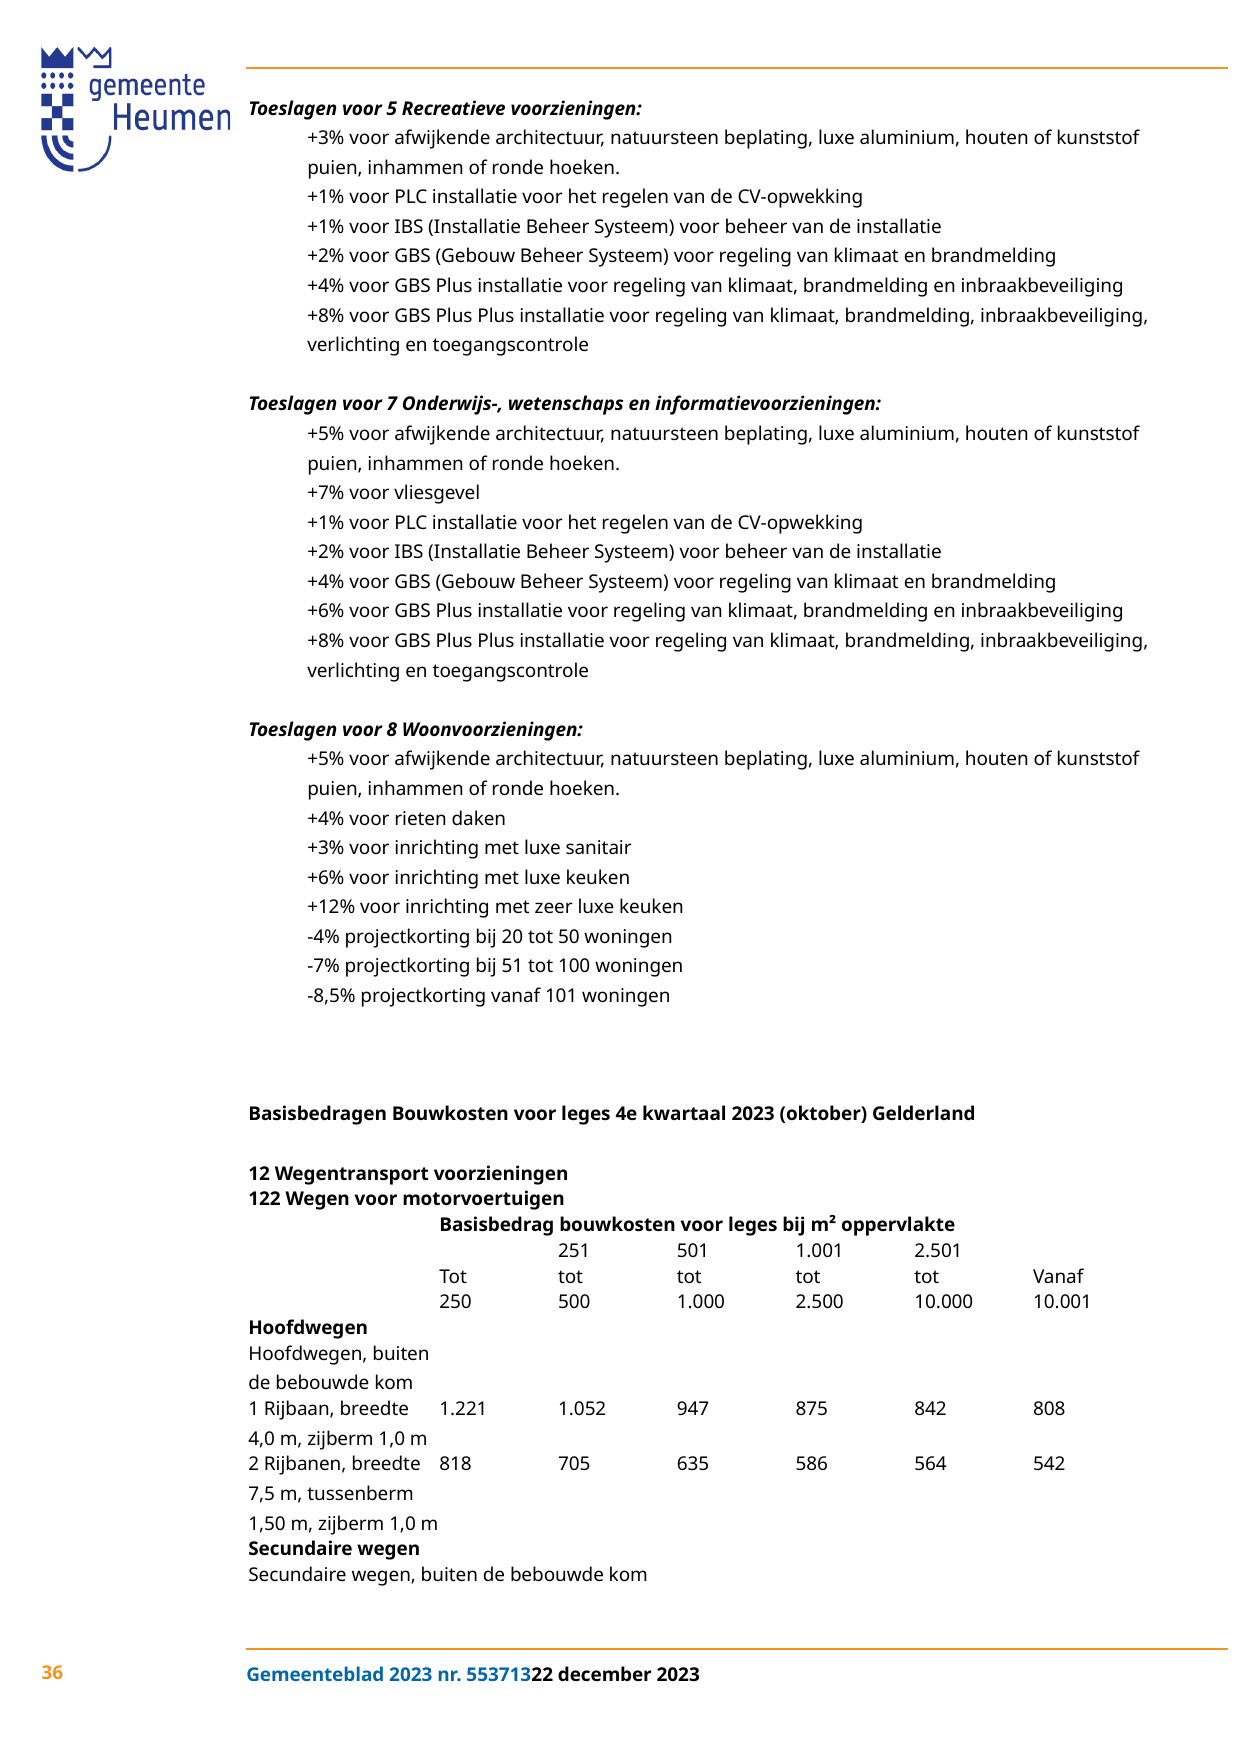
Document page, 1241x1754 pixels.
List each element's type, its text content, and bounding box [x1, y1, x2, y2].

table_cell 250 [439, 1289, 558, 1314]
text Toeslagen voor 5 Recreatieve voorzieningen: [248, 95, 1152, 121]
list +5% voor afwijkende architectuur, natuursteen beplating, luxe aluminium, houten of kunststof puien, inhammen of ronde hoeken. [248, 420, 1152, 476]
list +3% voor inrichting met luxe sanitair [248, 834, 1152, 860]
table_cell [1033, 1340, 1152, 1395]
table_cell [439, 1237, 558, 1263]
list +6% voor GBS Plus installatie voor regeling van klimaat, brandmelding en inbraakbeveiliging [248, 598, 1152, 623]
table_cell tot [914, 1263, 1033, 1288]
table_cell [914, 1340, 1033, 1395]
table_cell tot [677, 1263, 795, 1288]
list +2% voor IBS (Installatie Beheer Systeem) voor beheer van de installatie [248, 538, 1152, 564]
list +4% voor GBS Plus installatie voor regeling van klimaat, brandmelding en inbraakbeveiliging [248, 272, 1152, 298]
table_cell 564 [914, 1451, 1033, 1536]
table_cell 842 [914, 1395, 1033, 1451]
table_cell [439, 1340, 558, 1395]
table_cell Basisbedrag bouwkosten voor leges bij m² oppervlakte [439, 1211, 1152, 1237]
table_cell Hoofdwegen, buiten de bebouwde kom [248, 1340, 439, 1395]
table_cell 1.000 [677, 1289, 795, 1314]
table_cell [1033, 1237, 1152, 1263]
list +7% voor vliesgevel [248, 479, 1152, 505]
table_cell 500 [558, 1289, 677, 1314]
list +3% voor afwijkende architectuur, natuursteen beplating, luxe aluminium, houten of kunststof puien, inhammen of ronde hoeken. [248, 124, 1152, 180]
table_cell Secundaire wegen [248, 1536, 1152, 1561]
table_cell 1.221 [439, 1395, 558, 1451]
table_cell 1 Rijbaan, breedte 4,0 m, zijberm 1,0 m [248, 1395, 439, 1451]
table_cell 2.500 [795, 1289, 914, 1314]
text Basisbedragen Bouwkosten voor leges 4e kwartaal 2023 (oktober) Gelderland [248, 1101, 1152, 1126]
text Toeslagen voor 8 Woonvoorzieningen: [248, 716, 1152, 742]
table_cell [248, 1211, 439, 1237]
table_cell 501 [677, 1237, 795, 1263]
list +2% voor GBS (Gebouw Beheer Systeem) voor regeling van klimaat en brandmelding [248, 243, 1152, 268]
list +12% voor inrichting met zeer luxe keuken [248, 893, 1152, 919]
list +8% voor GBS Plus Plus installatie voor regeling van klimaat, brandmelding, inbraakbeveiliging, verlichting en toegangscontrole [248, 627, 1152, 683]
table_cell [677, 1340, 795, 1395]
list +1% voor PLC installatie voor het regelen van de CV-opwekking [248, 183, 1152, 209]
table_cell 1.001 [795, 1237, 914, 1263]
table_cell Hoofdwegen [248, 1314, 1152, 1340]
table_cell 251 [558, 1237, 677, 1263]
table_cell Secundaire wegen, buiten de bebouwde kom [248, 1561, 1152, 1587]
table_cell 635 [677, 1451, 795, 1536]
table_header 12 Wegentransport voorzieningen [248, 1160, 1152, 1186]
table_cell [558, 1340, 677, 1395]
list +1% voor IBS (Installatie Beheer Systeem) voor beheer van de installatie [248, 213, 1152, 239]
table_cell tot [558, 1263, 677, 1288]
table_cell 808 [1033, 1395, 1152, 1451]
table_cell 875 [795, 1395, 914, 1451]
table_cell 818 [439, 1451, 558, 1536]
text Toeslagen voor 7 Onderwijs-, wetenschaps en informatievoorzieningen: [248, 391, 1152, 416]
table_cell 1.052 [558, 1395, 677, 1451]
table_cell Vanaf [1033, 1263, 1152, 1288]
list -7% projectkorting bij 51 tot 100 woningen [248, 953, 1152, 978]
picture [41, 47, 231, 172]
table_cell [795, 1340, 914, 1395]
list +4% voor rieten daken [248, 805, 1152, 831]
list -8,5% projectkorting vanaf 101 woningen [248, 982, 1152, 1008]
table_cell [248, 1237, 439, 1263]
table_cell 542 [1033, 1451, 1152, 1536]
table_cell [248, 1289, 439, 1314]
list -4% projectkorting bij 20 tot 50 woningen [248, 923, 1152, 949]
list +6% voor inrichting met luxe keuken [248, 864, 1152, 890]
table_cell 122 Wegen voor motorvoertuigen [248, 1186, 1152, 1211]
table_cell Tot [439, 1263, 558, 1288]
list +1% voor PLC installatie voor het regelen van de CV-opwekking [248, 509, 1152, 535]
list +5% voor afwijkende architectuur, natuursteen beplating, luxe aluminium, houten of kunststof puien, inhammen of ronde hoeken. [248, 746, 1152, 801]
list +4% voor GBS (Gebouw Beheer Systeem) voor regeling van klimaat en brandmelding [248, 568, 1152, 594]
list +8% voor GBS Plus Plus installatie voor regeling van klimaat, brandmelding, inbraakbeveiliging, verlichting en toegangscontrole [248, 302, 1152, 357]
table_cell 10.000 [914, 1289, 1033, 1314]
table_cell 705 [558, 1451, 677, 1536]
table_cell 947 [677, 1395, 795, 1451]
table_cell tot [795, 1263, 914, 1288]
table_cell 586 [795, 1451, 914, 1536]
table_cell 2 Rijbanen, breedte 7,5 m, tussenberm 1,50 m, zijberm 1,0 m [248, 1451, 439, 1536]
table_cell [248, 1263, 439, 1288]
table_cell 10.001 [1033, 1289, 1152, 1314]
table_cell 2.501 [914, 1237, 1033, 1263]
